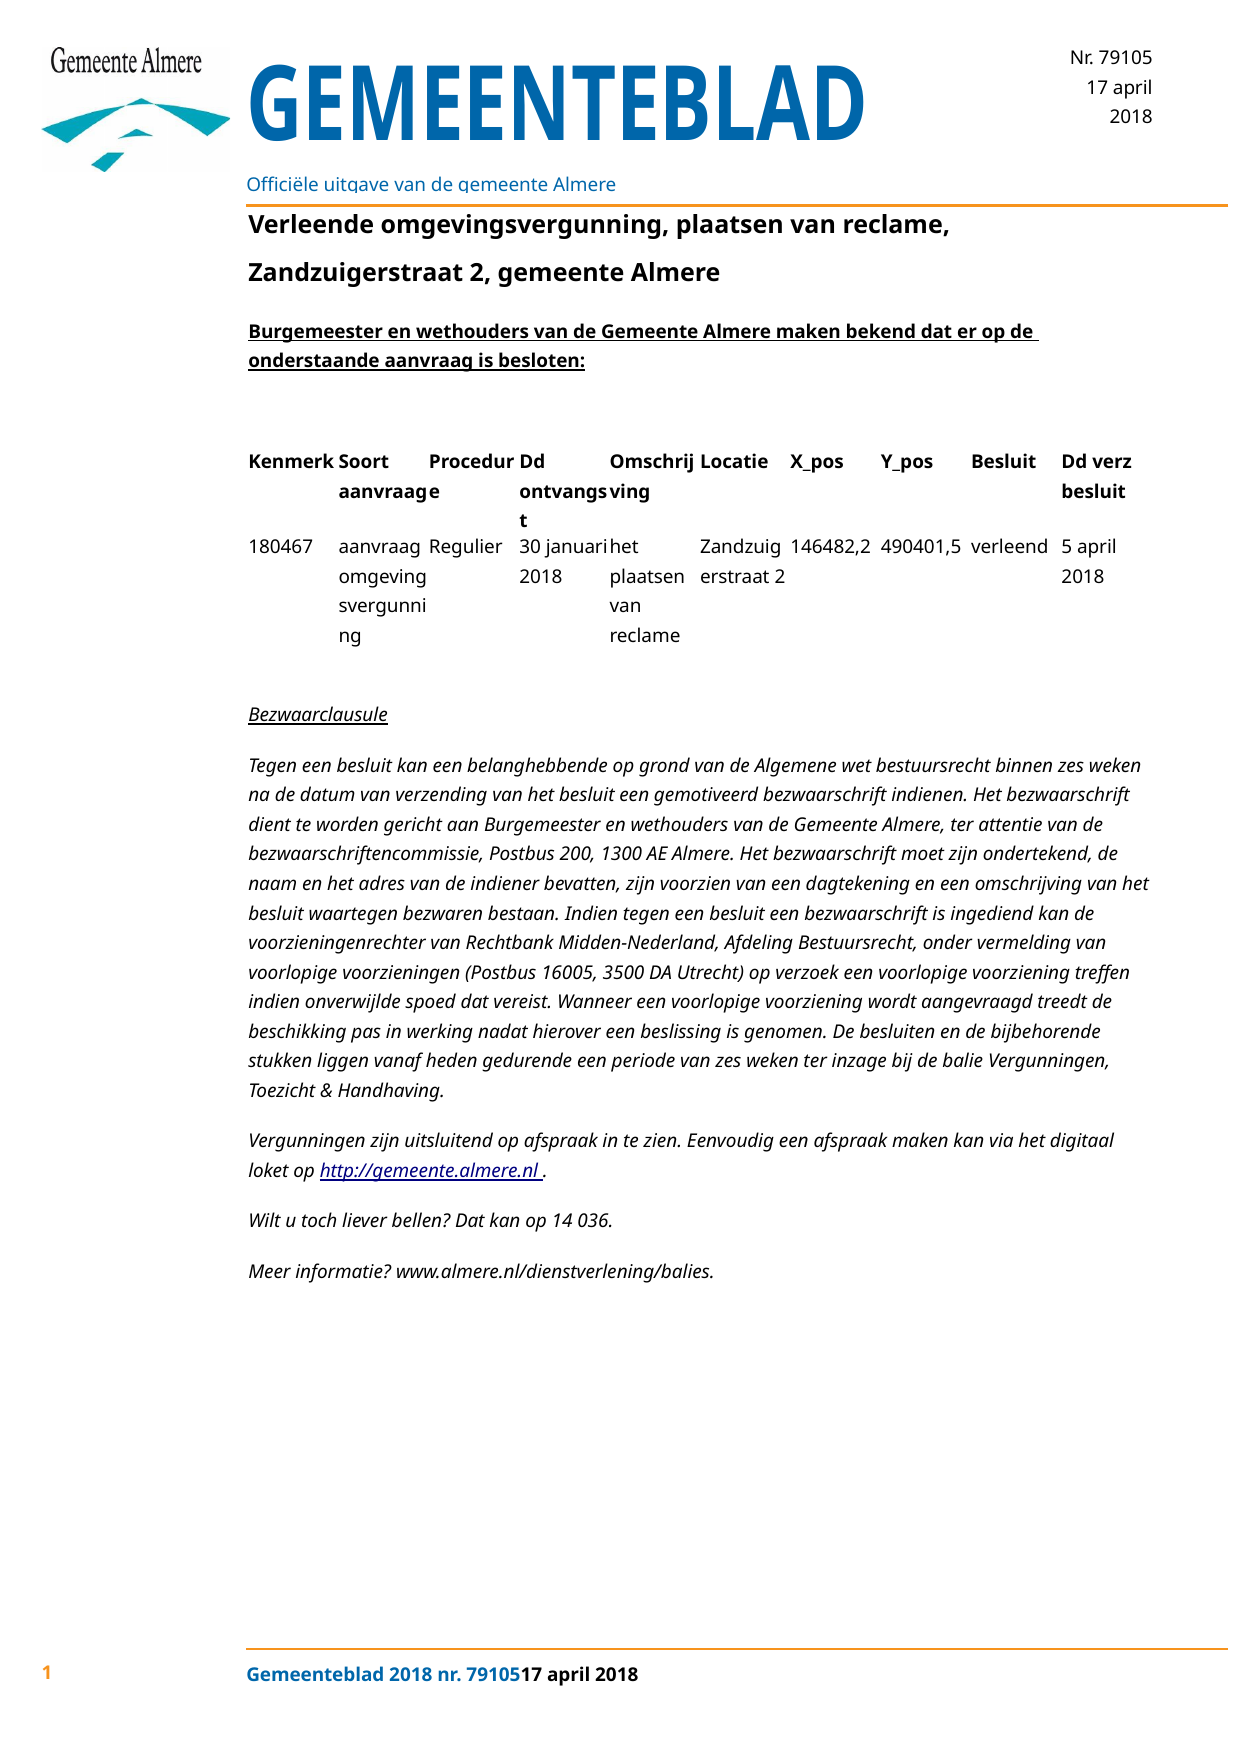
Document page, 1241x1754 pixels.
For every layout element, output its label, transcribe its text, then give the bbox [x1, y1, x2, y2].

table_cell Regulier [429, 533, 519, 648]
text Tegen een besluit kan een belanghebbende op grond van de Algemene wet bestuursrecht binnen zes weken na de datum van verzending van het besluit een gemotiveerd bezwaarschrift indienen. Het bezwaarschrift dient te worden gericht aan Burgemeester en wethouders van de Gemeente Almere, ter attentie van de bezwaarschriftencommissie, Postbus 200, 1300 AE Almere. Het bezwaarschrift moet zijn ondertekend, de naam en het adres van de indiener bevatten, zijn voorzien van een dagtekening en een omschrijving van het besluit waartegen bezwaren bestaan. Indien tegen een besluit een bezwaarschrift is ingediend kan de voorzieningenrechter van Rechtbank Midden-Nederland, Afdeling Bestuursrecht, onder vermelding van voorlopige voorzieningen (Postbus 16005, 3500 DA Utrecht) op verzoek een voorlopige voorziening treffen indien onverwijlde spoed dat vereist. Wanneer een voorlopige voorziening wordt aangevraagd treedt de beschikking pas in werking nadat hierover een beslissing is genomen. De besluiten en de bijbehorende stukken liggen vanaf heden gedurende een periode van zes weken ter inzage bij de balie Vergunningen, Toezicht & Handhaving. [248, 752, 1152, 1103]
text Wilt u toch liever bellen? Dat kan op 14 036. [248, 1208, 1152, 1233]
table_header Besluit [971, 449, 1061, 533]
table_cell verleend [971, 533, 1061, 648]
table_header X_pos [790, 449, 881, 533]
table_header Y_pos [881, 449, 971, 533]
table_header Dd ontvangst [519, 449, 609, 533]
table_header Soort aanvraag [338, 449, 429, 533]
table_cell Zandzuigerstraat 2 [700, 533, 790, 648]
table_header Kenmerk [248, 449, 338, 533]
text Vergunningen zijn uitsluitend op afspraak in te zien. Eenvoudig een afspraak maken kan via het digitaal loket op http://gemeente.almere.nl . [248, 1128, 1152, 1183]
table_cell 490401,5 [881, 533, 971, 648]
table_cell 146482,2 [790, 533, 881, 648]
table_cell 5 april 2018 [1061, 533, 1152, 648]
table_header Dd verz besluit [1061, 449, 1152, 533]
picture [41, 47, 231, 172]
table_cell aanvraag omgevingsvergunning [338, 533, 429, 648]
table_cell het plaatsen van reclame [609, 533, 700, 648]
table_header Omschrijving [609, 449, 700, 533]
table_cell 180467 [248, 533, 338, 648]
table_cell 30 januari 2018 [519, 533, 609, 648]
text Verleende omgevingsvergunning, plaatsen van reclame, Zandzuigerstraat 2, gemeente Almere [248, 207, 1152, 288]
table_header Procedure [429, 449, 519, 533]
table_header Locatie [700, 449, 790, 533]
text Bezwaarclausule [248, 701, 1152, 727]
text Meer informatie? www.almere.nl/dienstverlening/balies. [248, 1258, 1152, 1284]
text Burgemeester en wethouders van de Gemeente Almere maken bekend dat er op de onderstaande aanvraag is besloten: [248, 318, 1152, 373]
